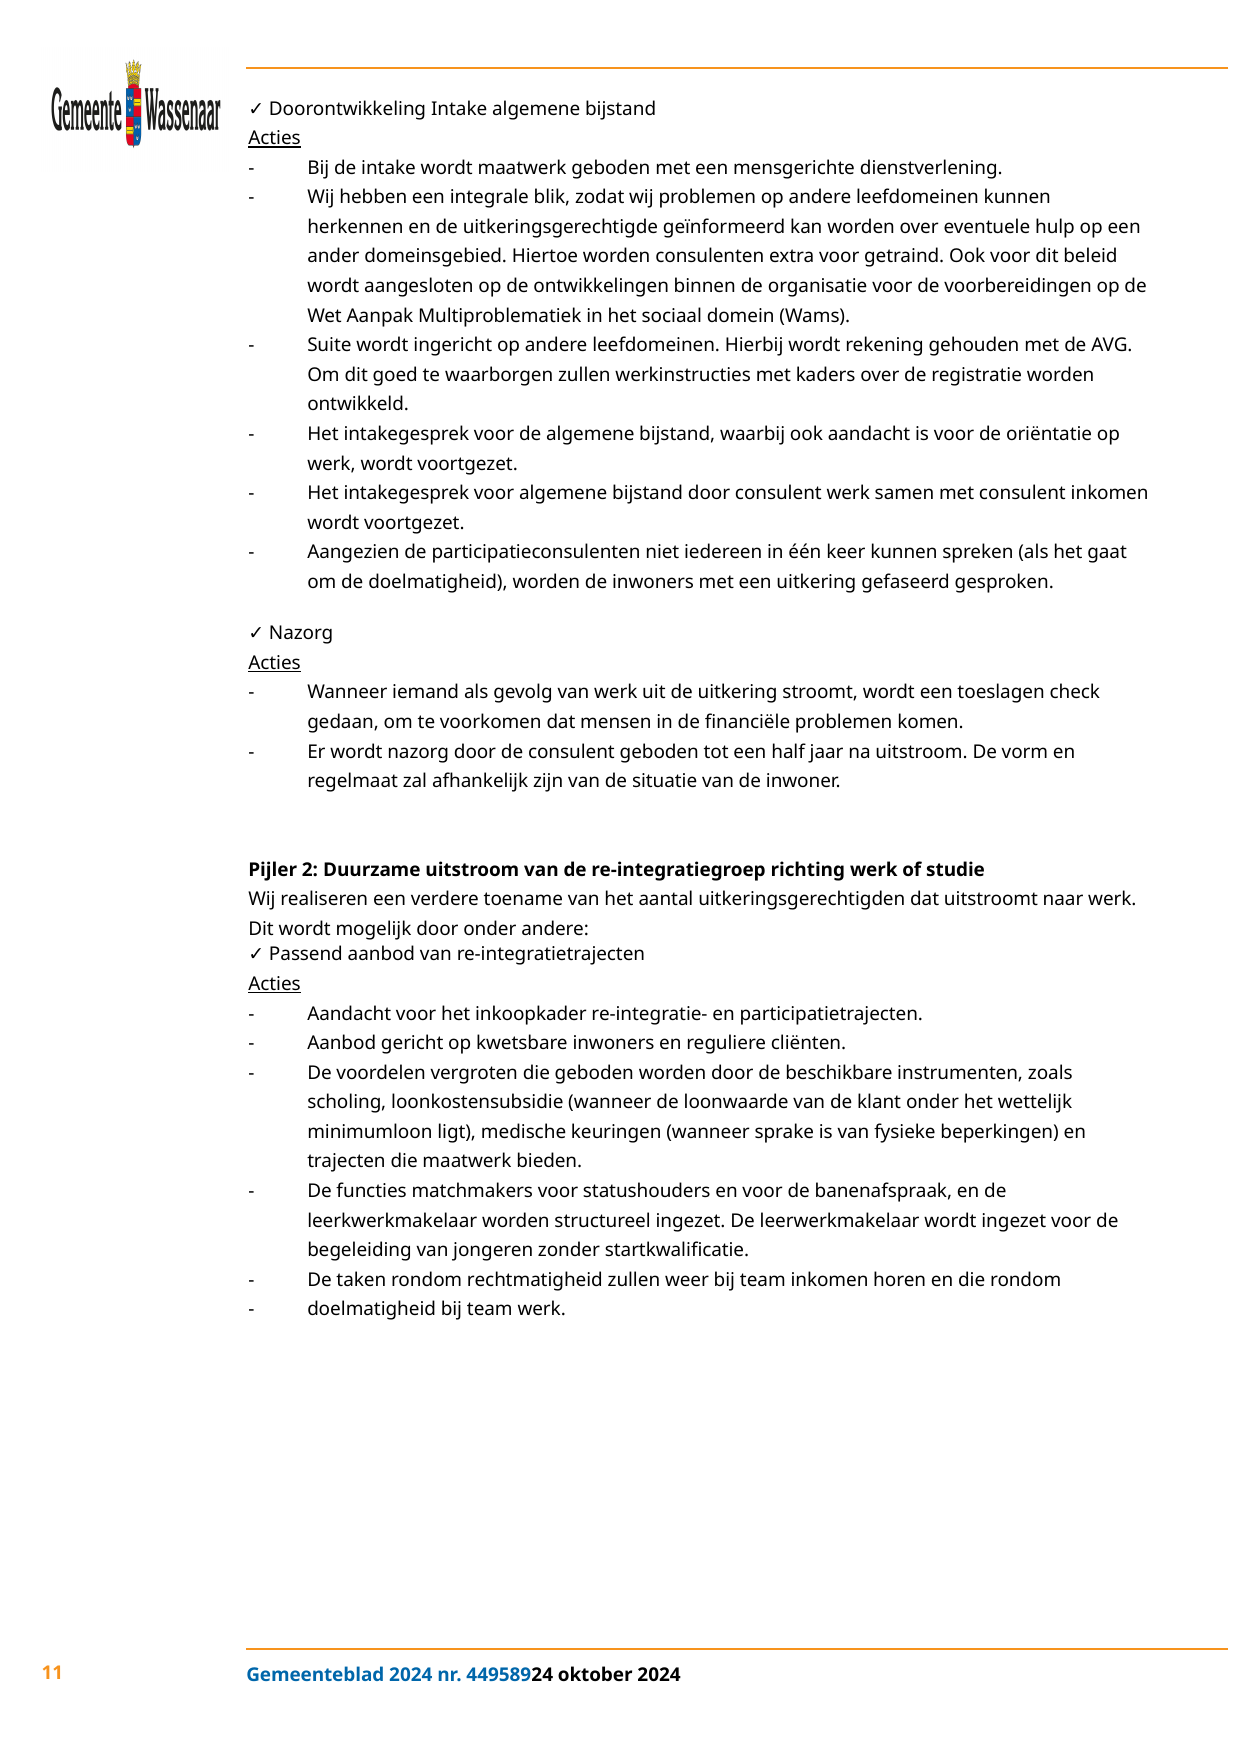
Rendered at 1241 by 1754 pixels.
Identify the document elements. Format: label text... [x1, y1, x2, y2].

table_cell ✓ Doorontwikkeling Intake algemene bijstand Acties Bij de intake wordt maatwerk geboden met een mensgerichte dienstverlening. Wij hebben een integrale blik, zodat wij problemen op andere leefdomeinen kunnen herkennen en de uitkeringsgerechtigde geïnformeerd kan worden over eventuele hulp op een ander domeinsgebied. Hiertoe worden consulenten extra voor getraind. Ook voor dit beleid wordt aangesloten op de ontwikkelingen binnen de organisatie voor de voorbereidingen op de Wet Aanpak Multiproblematiek in het sociaal domein (Wams). Suite wordt ingericht op andere leefdomeinen. Hierbij wordt rekening gehouden met de AVG. Om dit goed te waarborgen zullen werkinstructies met kaders over de registratie worden ontwikkeld. Het intakegesprek voor de algemene bijstand, waarbij ook aandacht is voor de oriëntatie op werk, wordt voortgezet. Het intakegesprek voor algemene bijstand door consulent werk samen met consulent inkomen wordt voortgezet. Aangezien de participatieconsulenten niet iedereen in één keer kunnen spreken (als het gaat om de doelmatigheid), worden de inwoners met een uitkering gefaseerd gesproken. [248, 95, 1152, 594]
table_cell ✓ Nazorg Acties Wanneer iemand als gevolg van werk uit de uitkering stroomt, wordt een toeslagen check gedaan, om te voorkomen dat mensen in de financiële problemen komen. Er wordt nazorg door de consulent geboden tot een half jaar na uitstroom. De vorm en regelmaat zal afhankelijk zijn van de situatie van de inwoner. [248, 620, 1152, 793]
table_cell [248, 1321, 1152, 1347]
table_header Pijler 2: Duurzame uitstroom van de re-integratiegroep richting werk of studie Wij realiseren een verdere toename van het aantal uitkeringsgerechtigden dat uitstroomt naar werk. Dit wordt mogelijk door onder andere: [248, 856, 1152, 941]
table_cell [248, 594, 1152, 619]
table_cell ✓ Passend aanbod van re-integratietrajecten Acties Aandacht voor het inkoopkader re-integratie- en participatietrajecten. Aanbod gericht op kwetsbare inwoners en reguliere cliënten. De voordelen vergroten die geboden worden door de beschikbare instrumenten, zoals scholing, loonkostensubsidie (wanneer de loonwaarde van de klant onder het wettelijk minimumloon ligt), medische keuringen (wanneer sprake is van fysieke beperkingen) en trajecten die maatwerk bieden. De functies matchmakers voor statushouders en voor de banenafspraak, en de leerkwerkmakelaar worden structureel ingezet. De leerwerkmakelaar wordt ingezet voor de begeleiding van jongeren zonder startkwalificatie. De taken rondom rechtmatigheid zullen weer bij team inkomen horen en die rondom doelmatigheid bij team werk. [248, 941, 1152, 1321]
picture [41, 47, 231, 172]
